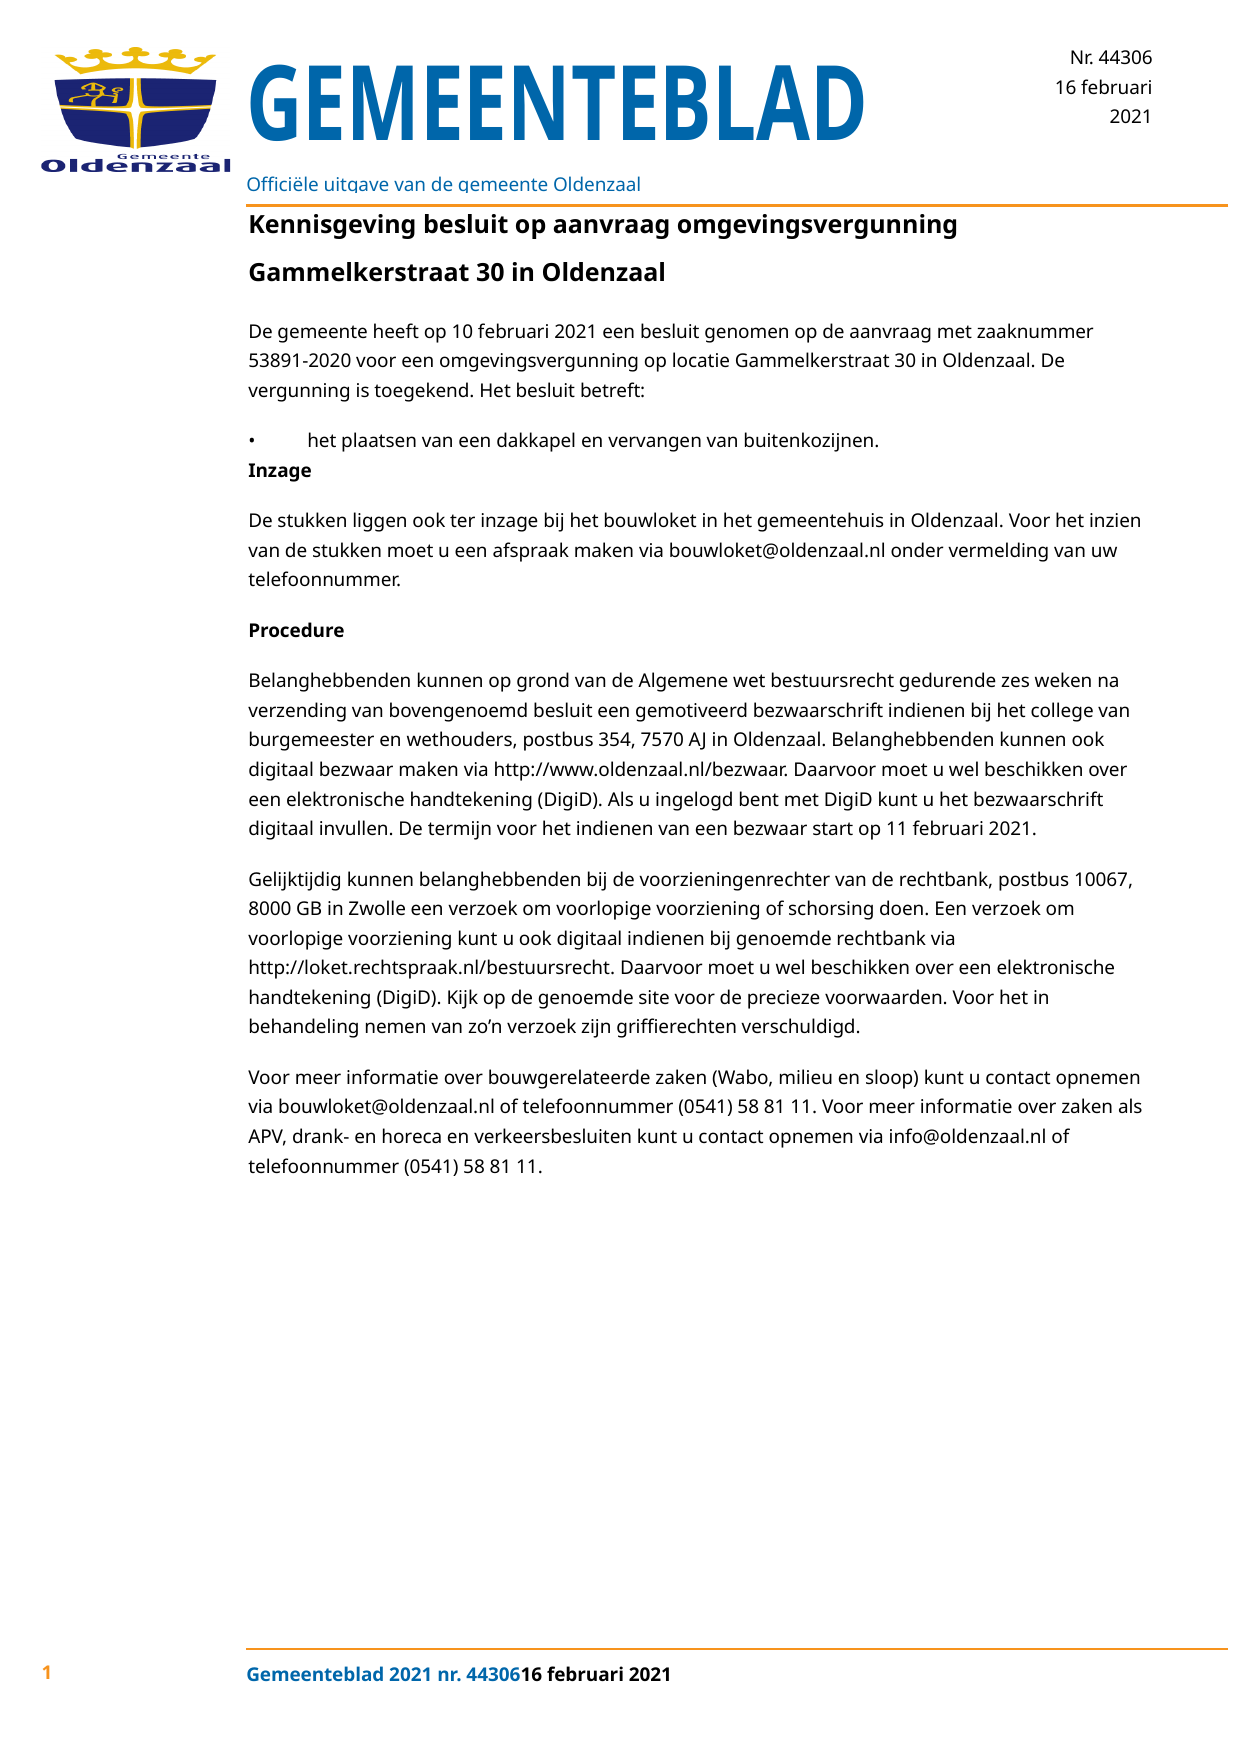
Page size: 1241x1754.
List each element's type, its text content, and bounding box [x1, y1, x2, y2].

text De gemeente heeft op 10 februari 2021 een besluit genomen op de aanvraag met zaaknummer 53891-2020 voor een omgevingsvergunning op locatie Gammelkerstraat 30 in Oldenzaal. De vergunning is toegekend. Het besluit betreft: [248, 318, 1152, 403]
text Belanghebbenden kunnen op grond van de Algemene wet bestuursrecht gedurende zes weken na verzending van bovengenoemd besluit een gemotiveerd bezwaarschrift indienen bij het college van burgemeester en wethouders, postbus 354, 7570 AJ in Oldenzaal. Belanghebbenden kunnen ook digitaal bezwaar maken via http://www.oldenzaal.nl/bezwaar. Daarvoor moet u wel beschikken over een elektronische handtekening (DigiD). Als u ingelogd bent met DigiD kunt u het bezwaarschrift digitaal invullen. De termijn voor het indienen van een bezwaar start op 11 februari 2021. [248, 667, 1152, 841]
text De stukken liggen ook ter inzage bij het bouwloket in het gemeentehuis in Oldenzaal. Voor het inzien van de stukken moet u een afspraak maken via bouwloket@oldenzaal.nl onder vermelding van uw telefoonnummer. [248, 507, 1152, 592]
text Gelijktijdig kunnen belanghebbenden bij de voorzieningenrechter van de rechtbank, postbus 10067, 8000 GB in Zwolle een verzoek om voorlopige voorziening of schorsing doen. Een verzoek om voorlopige voorziening kunt u ook digitaal indienen bij genoemde rechtbank via http://loket.rechtspraak.nl/bestuursrecht. Daarvoor moet u wel beschikken over een elektronische handtekening (DigiD). Kijk op de genoemde site voor de precieze voorwaarden. Voor het in behandeling nemen van zo’n verzoek zijn griffierechten verschuldigd. [248, 866, 1152, 1039]
text Kennisgeving besluit op aanvraag omgevingsvergunning Gammelkerstraat 30 in Oldenzaal [248, 207, 1152, 288]
text Inzage [248, 457, 1152, 483]
list het plaatsen van een dakkapel en vervangen van buitenkozijnen. [248, 427, 1152, 453]
text Voor meer informatie over bouwgerelateerde zaken (Wabo, milieu en sloop) kunt u contact opnemen via bouwloket@oldenzaal.nl of telefoonnummer (0541) 58 81 11. Voor meer informatie over zaken als APV, drank- en horeca en verkeersbesluiten kunt u contact opnemen via info@oldenzaal.nl of telefoonnummer (0541) 58 81 11. [248, 1064, 1152, 1179]
text Procedure [248, 617, 1152, 643]
picture [41, 47, 231, 172]
